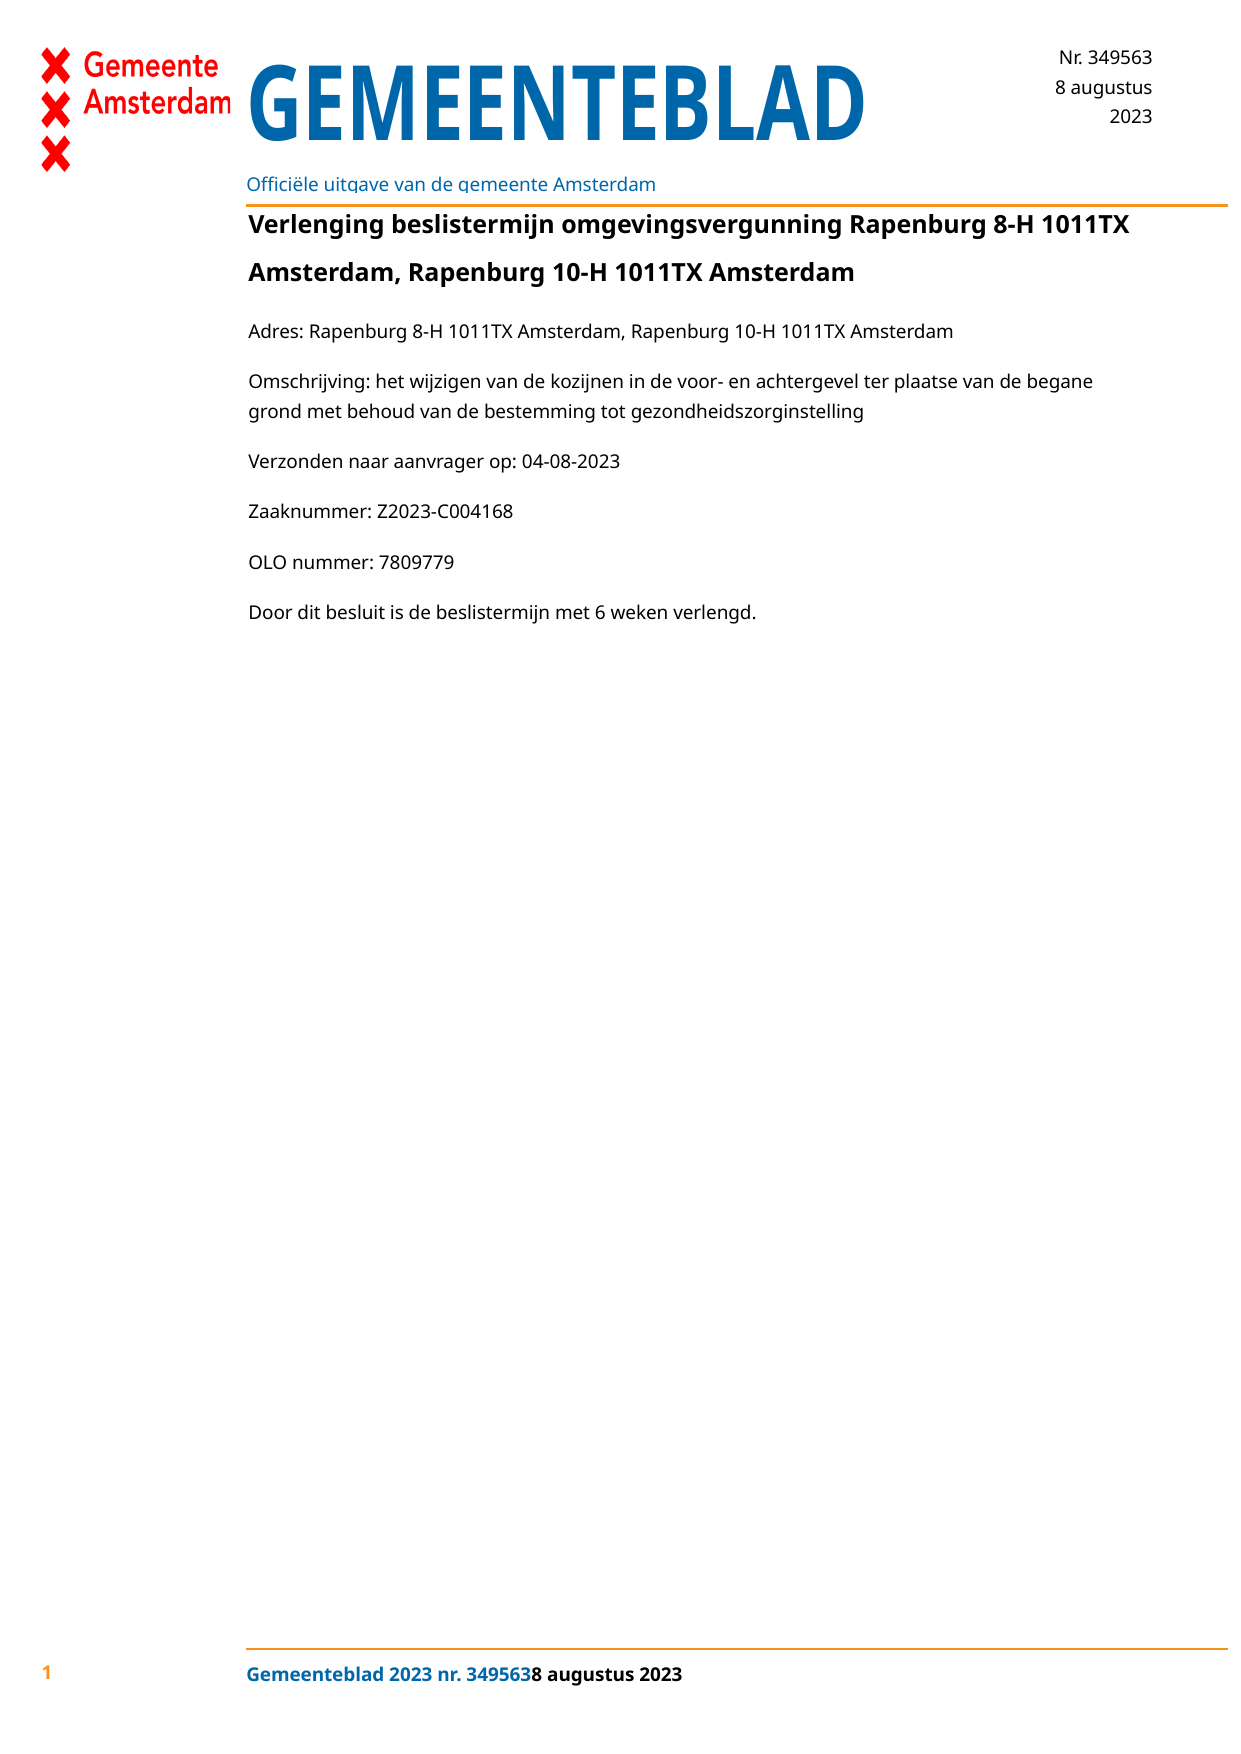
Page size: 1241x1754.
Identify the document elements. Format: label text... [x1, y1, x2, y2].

text Omschrijving: het wijzigen van de kozijnen in de voor- en achtergevel ter plaatse van de begane grond met behoud van de bestemming tot gezondheidszorginstelling [248, 368, 1152, 424]
text Verlenging beslistermijn omgevingsvergunning Rapenburg 8-H 1011TX Amsterdam, Rapenburg 10-H 1011TX Amsterdam [248, 207, 1152, 288]
text Adres: Rapenburg 8-H 1011TX Amsterdam, Rapenburg 10-H 1011TX Amsterdam [248, 318, 1152, 344]
text Zaaknummer: Z2023-C004168 [248, 499, 1152, 524]
text Verzonden naar aanvrager op: 04-08-2023 [248, 448, 1152, 474]
picture [41, 47, 231, 172]
text Door dit besluit is de beslistermijn met 6 weken verlengd. [248, 599, 1152, 625]
text OLO nummer: 7809779 [248, 549, 1152, 575]
